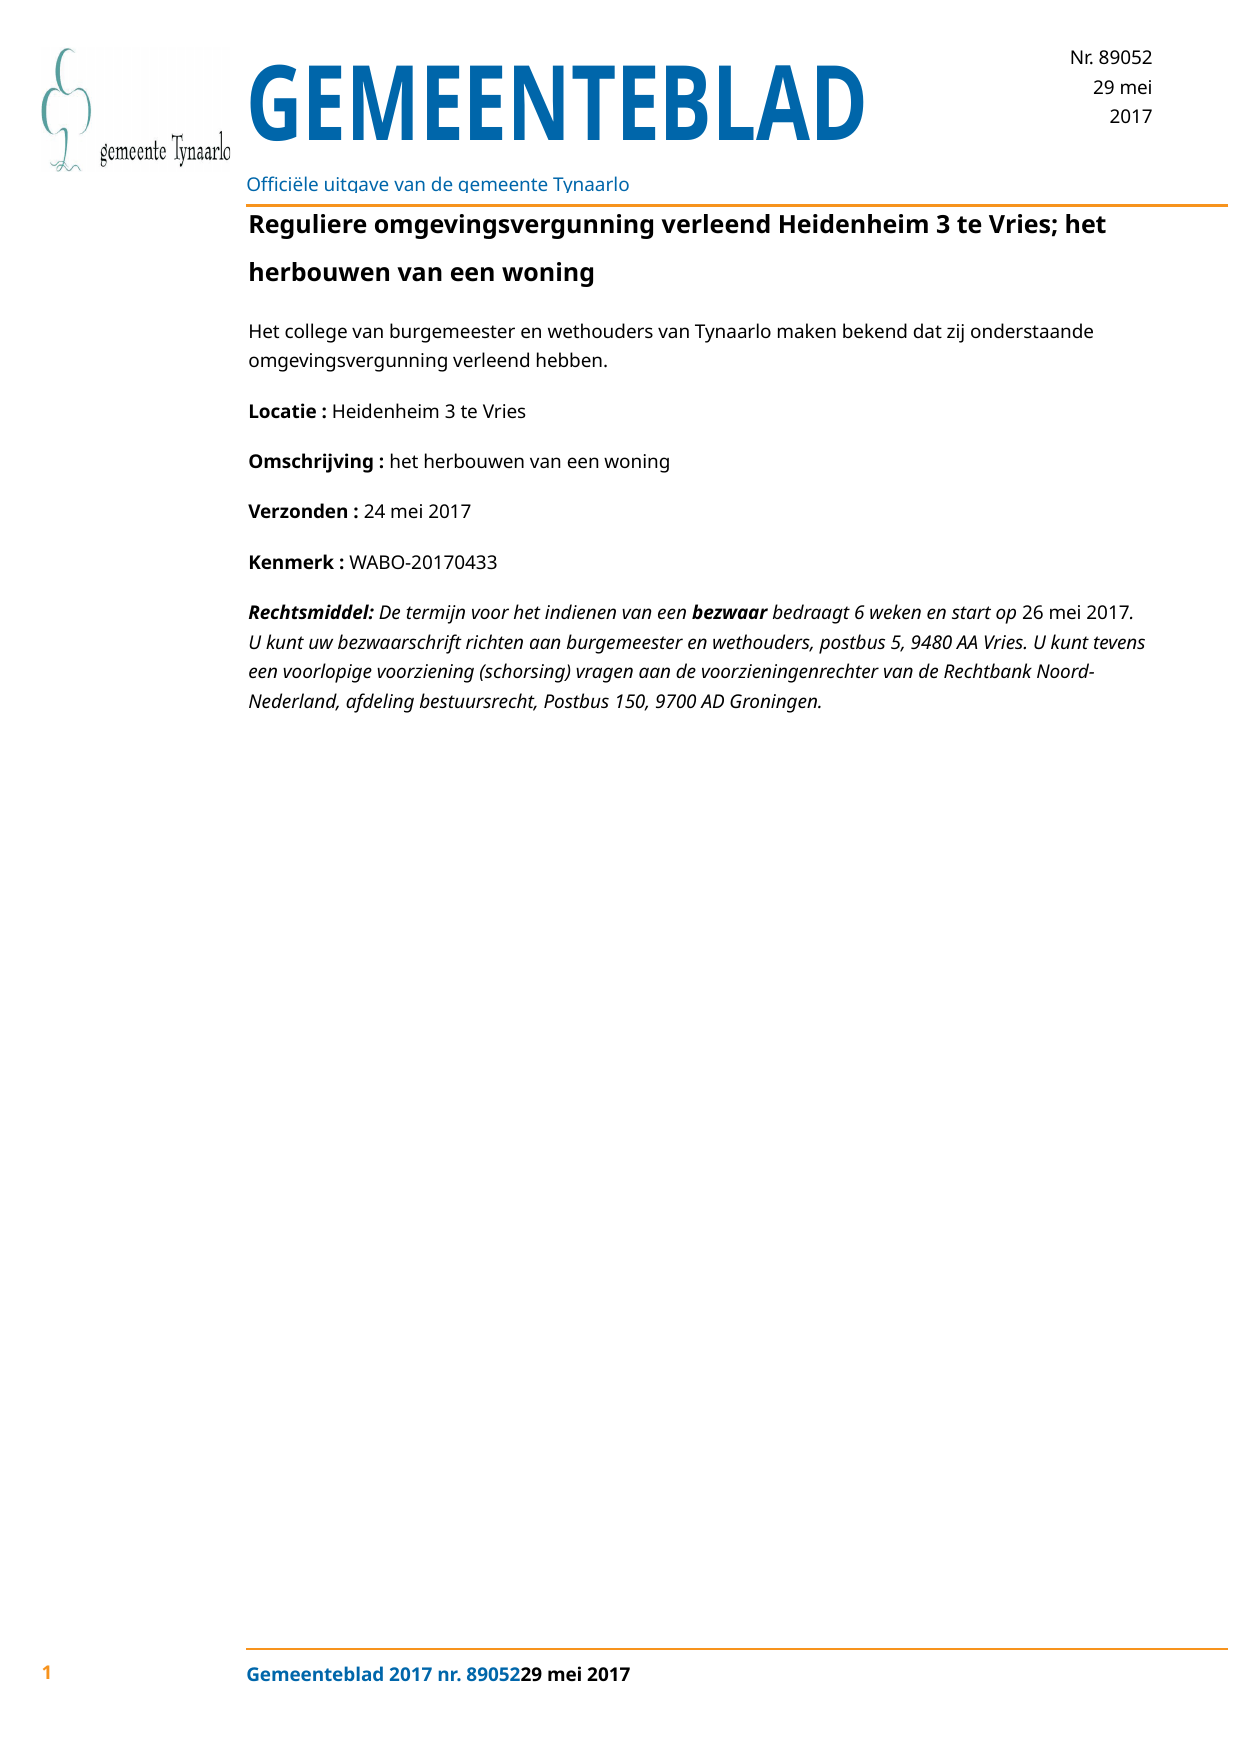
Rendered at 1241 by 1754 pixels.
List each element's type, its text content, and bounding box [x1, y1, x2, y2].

text Het college van burgemeester en wethouders van Tynaarlo maken bekend dat zij onderstaande omgevingsvergunning verleend hebben. [248, 318, 1152, 373]
text Kenmerk : WABO-20170433 [248, 549, 1152, 575]
text Rechtsmiddel: De termijn voor het indienen van een bezwaar bedraagt 6 weken en start op 26 mei 2017. U kunt uw bezwaarschrift richten aan burgemeester en wethouders, postbus 5, 9480 AA Vries. U kunt tevens een voorlopige voorziening (schorsing) vragen aan de voorzieningenrechter van de Rechtbank Noord-Nederland, afdeling bestuursrecht, Postbus 150, 9700 AD Groningen. [248, 599, 1152, 714]
picture [41, 47, 231, 172]
text Verzonden : 24 mei 2017 [248, 499, 1152, 524]
text Locatie : Heidenheim 3 te Vries [248, 398, 1152, 424]
text Omschrijving : het herbouwen van een woning [248, 448, 1152, 474]
text Reguliere omgevingsvergunning verleend Heidenheim 3 te Vries; het herbouwen van een woning [248, 207, 1152, 288]
